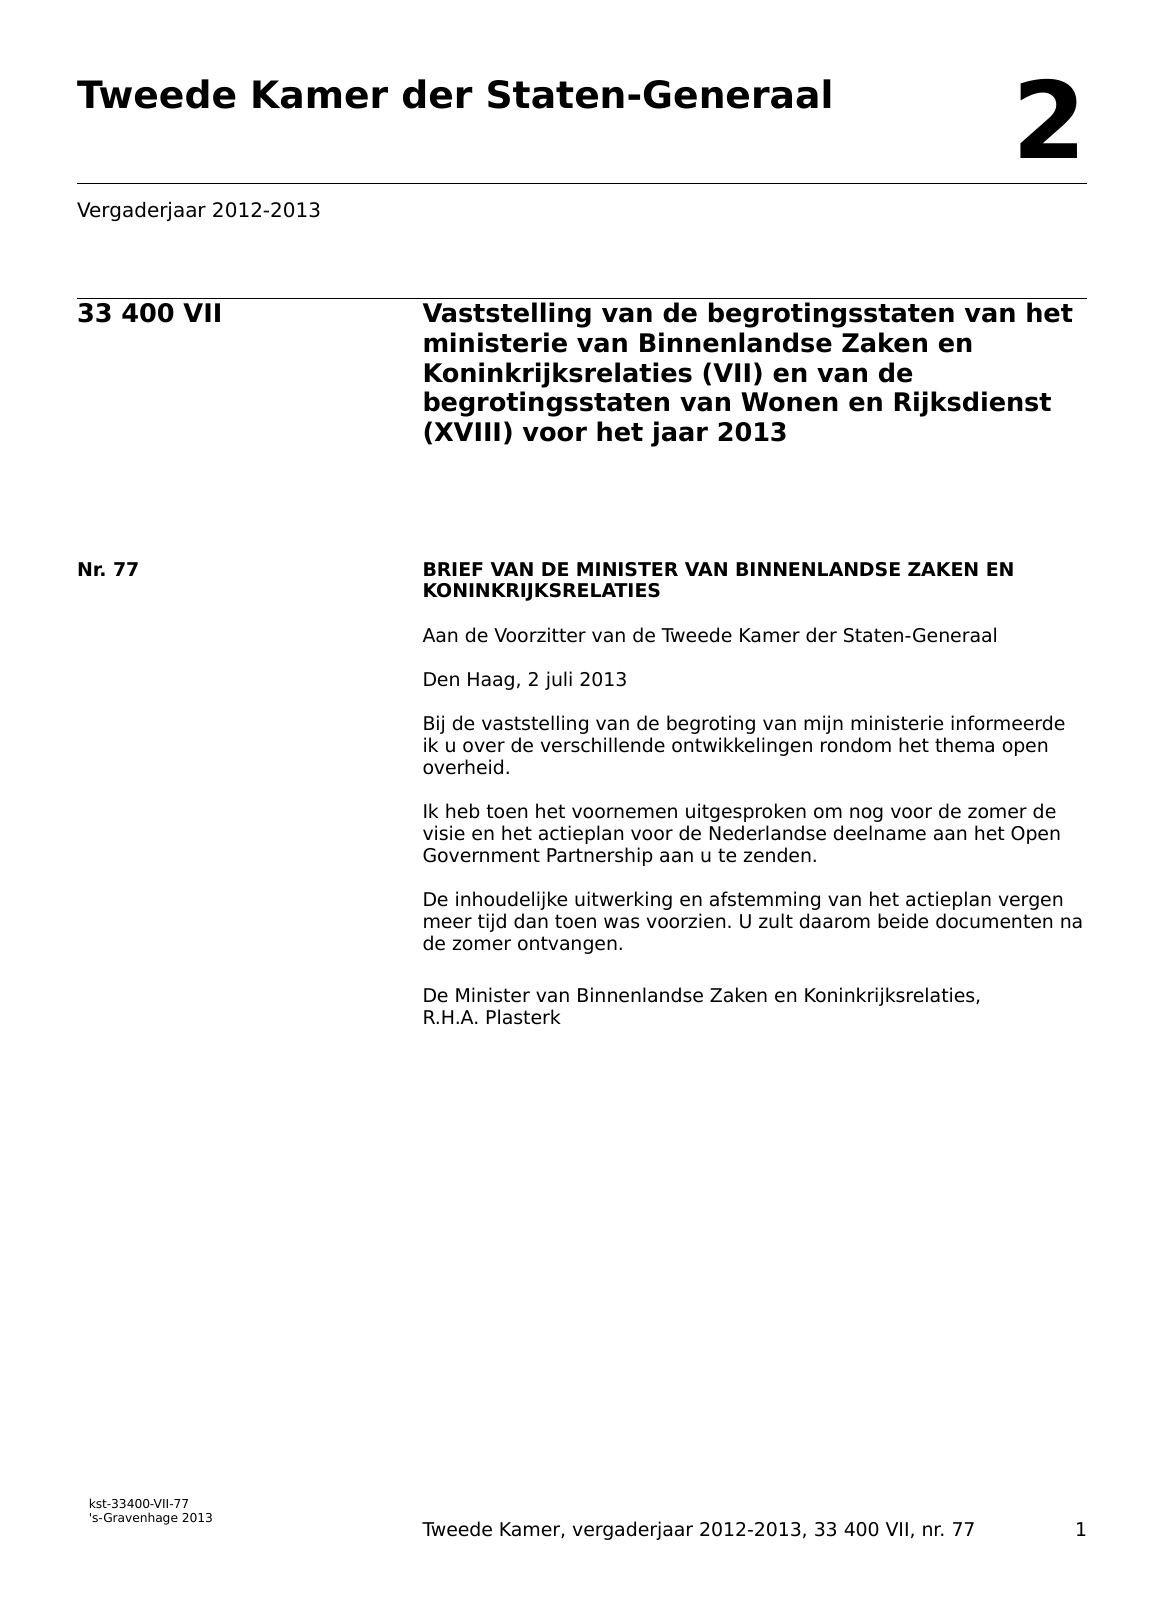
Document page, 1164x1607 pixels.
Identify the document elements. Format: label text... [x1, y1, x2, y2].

text Aan de Voorzitter van de Tweede Kamer der Staten-Generaal [422, 624, 1087, 647]
text Den Haag, 2 juli 2013 [422, 669, 1087, 691]
table_cell Vergaderjaar 2012-2013 [77, 184, 1087, 298]
text kst-33400-VII-77 [88, 1497, 323, 1511]
table_header Tweede Kamer der Staten-Generaal [77, 59, 886, 183]
text Bij de vaststelling van de begroting van mijn ministerie informeerde ik u over de verschillende ontwikkelingen rondom het thema open overheid. [422, 713, 1087, 779]
subtitle Nr. 77 BRIEF VAN DE MINISTER VAN BINNENLANDSE ZAKEN EN KONINKRIJKSRELATIES [77, 558, 1087, 602]
text Ik heb toen het voornemen uitgesproken om nog voor de zomer de visie en het actieplan voor de Nederlandse deelname aan het Open Government Partnership aan u te zenden. [422, 801, 1087, 867]
table_header 2 [886, 59, 1087, 183]
subtitle 33 400 VII Vaststelling van de begrotingsstaten van het ministerie van Binnenlandse Zaken en Koninkrijksrelaties (VII) en van de begrotingsstaten van Wonen en Rijksdienst (XVIII) voor het jaar 2013 [77, 299, 1087, 447]
text De Minister van Binnenlandse Zaken en Koninkrijksrelaties, R.H.A. Plasterk [422, 985, 1087, 1029]
text De inhoudelijke uitwerking en afstemming van het actieplan vergen meer tijd dan toen was voorzien. U zult daarom beide documenten na de zomer ontvangen. [422, 889, 1087, 955]
text 's-Gravenhage 2013 [88, 1511, 323, 1525]
